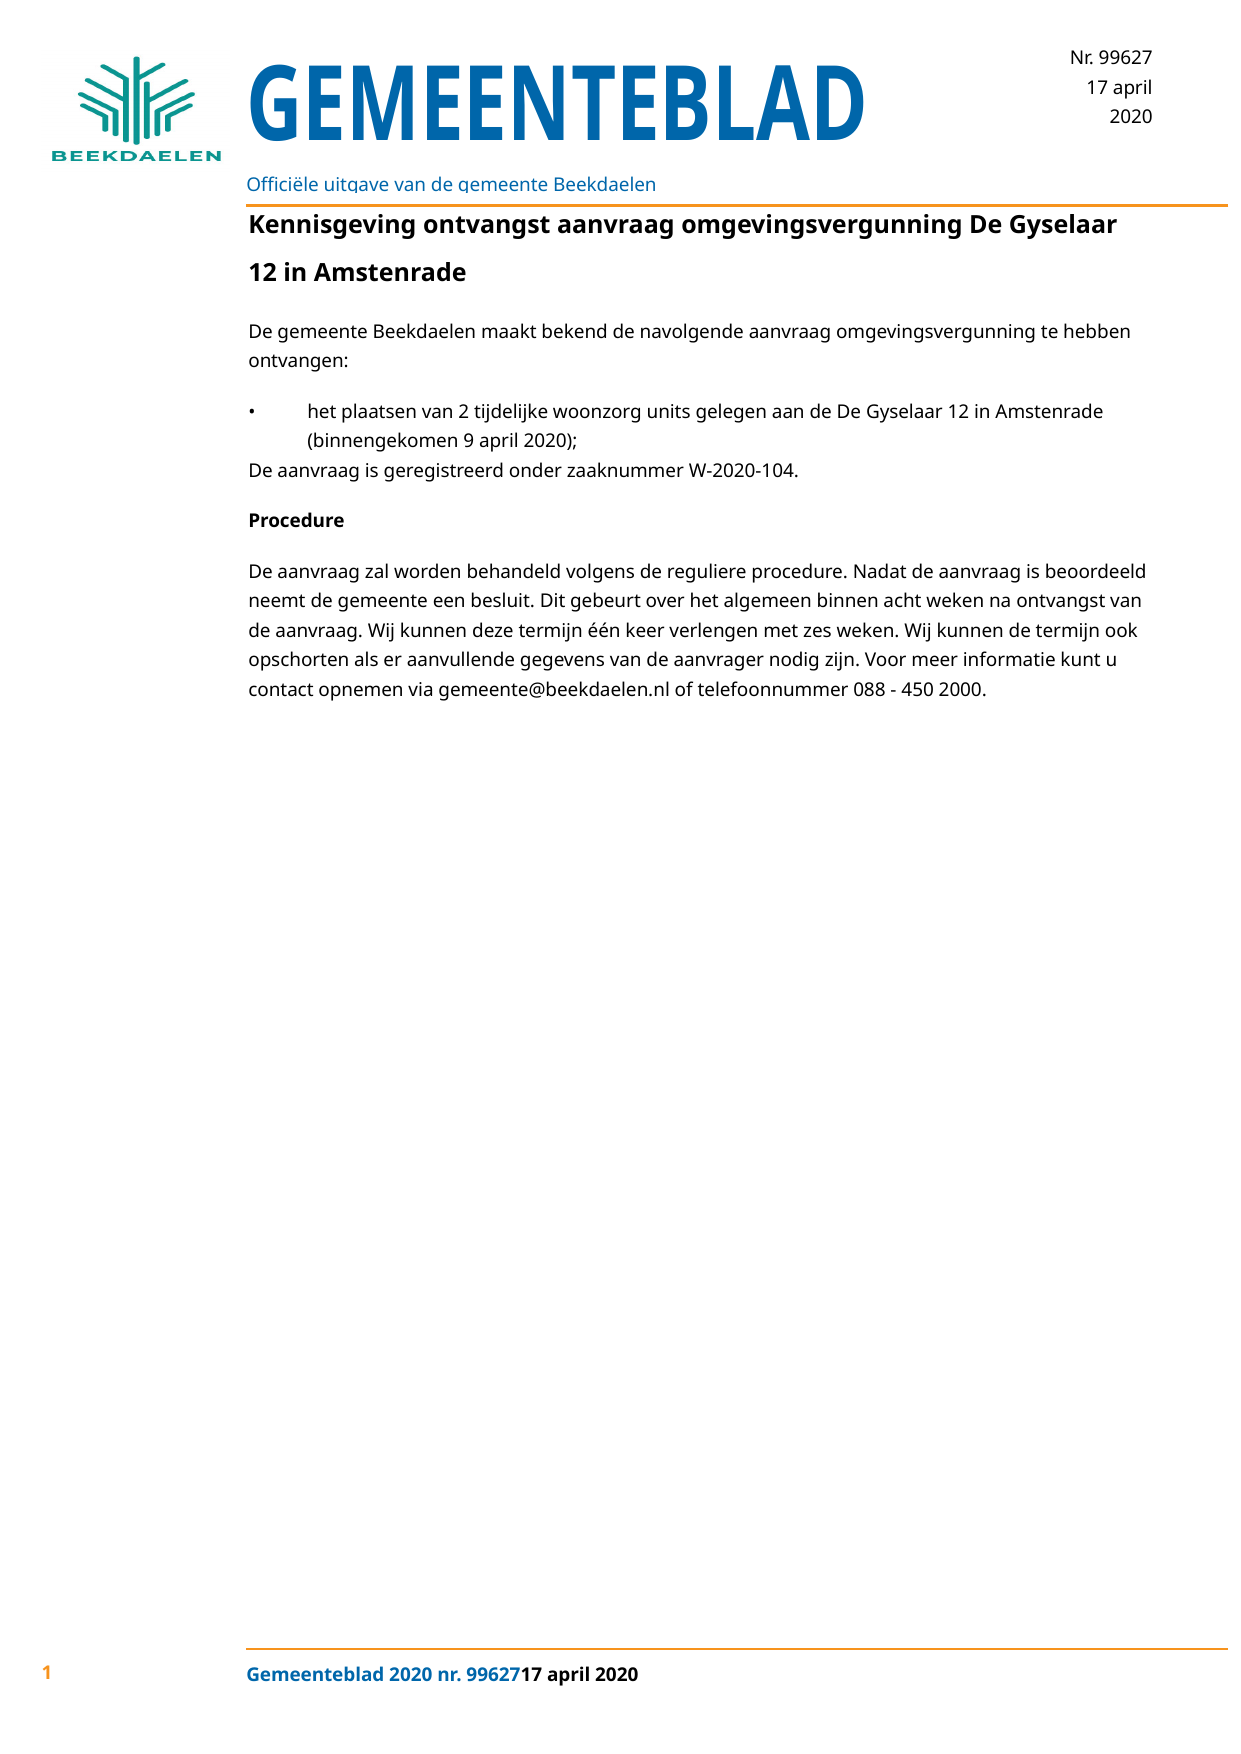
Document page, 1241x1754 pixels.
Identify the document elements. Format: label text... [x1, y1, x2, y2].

picture [41, 47, 231, 172]
text De aanvraag zal worden behandeld volgens de reguliere procedure. Nadat de aanvraag is beoordeeld neemt de gemeente een besluit. Dit gebeurt over het algemeen binnen acht weken na ontvangst van de aanvraag. Wij kunnen deze termijn één keer verlengen met zes weken. Wij kunnen de termijn ook opschorten als er aanvullende gegevens van de aanvrager nodig zijn. Voor meer informatie kunt u contact opnemen via gemeente@beekdaelen.nl of telefoonnummer 088 - 450 2000. [248, 558, 1152, 702]
text Kennisgeving ontvangst aanvraag omgevingsvergunning De Gyselaar 12 in Amstenrade [248, 207, 1152, 288]
text De aanvraag is geregistreerd onder zaaknummer W-2020-104. [248, 457, 1152, 483]
list het plaatsen van 2 tijdelijke woonzorg units gelegen aan de De Gyselaar 12 in Amstenrade (binnengekomen 9 april 2020); [248, 398, 1152, 453]
text Procedure [248, 507, 1152, 533]
text De gemeente Beekdaelen maakt bekend de navolgende aanvraag omgevingsvergunning te hebben ontvangen: [248, 318, 1152, 373]
